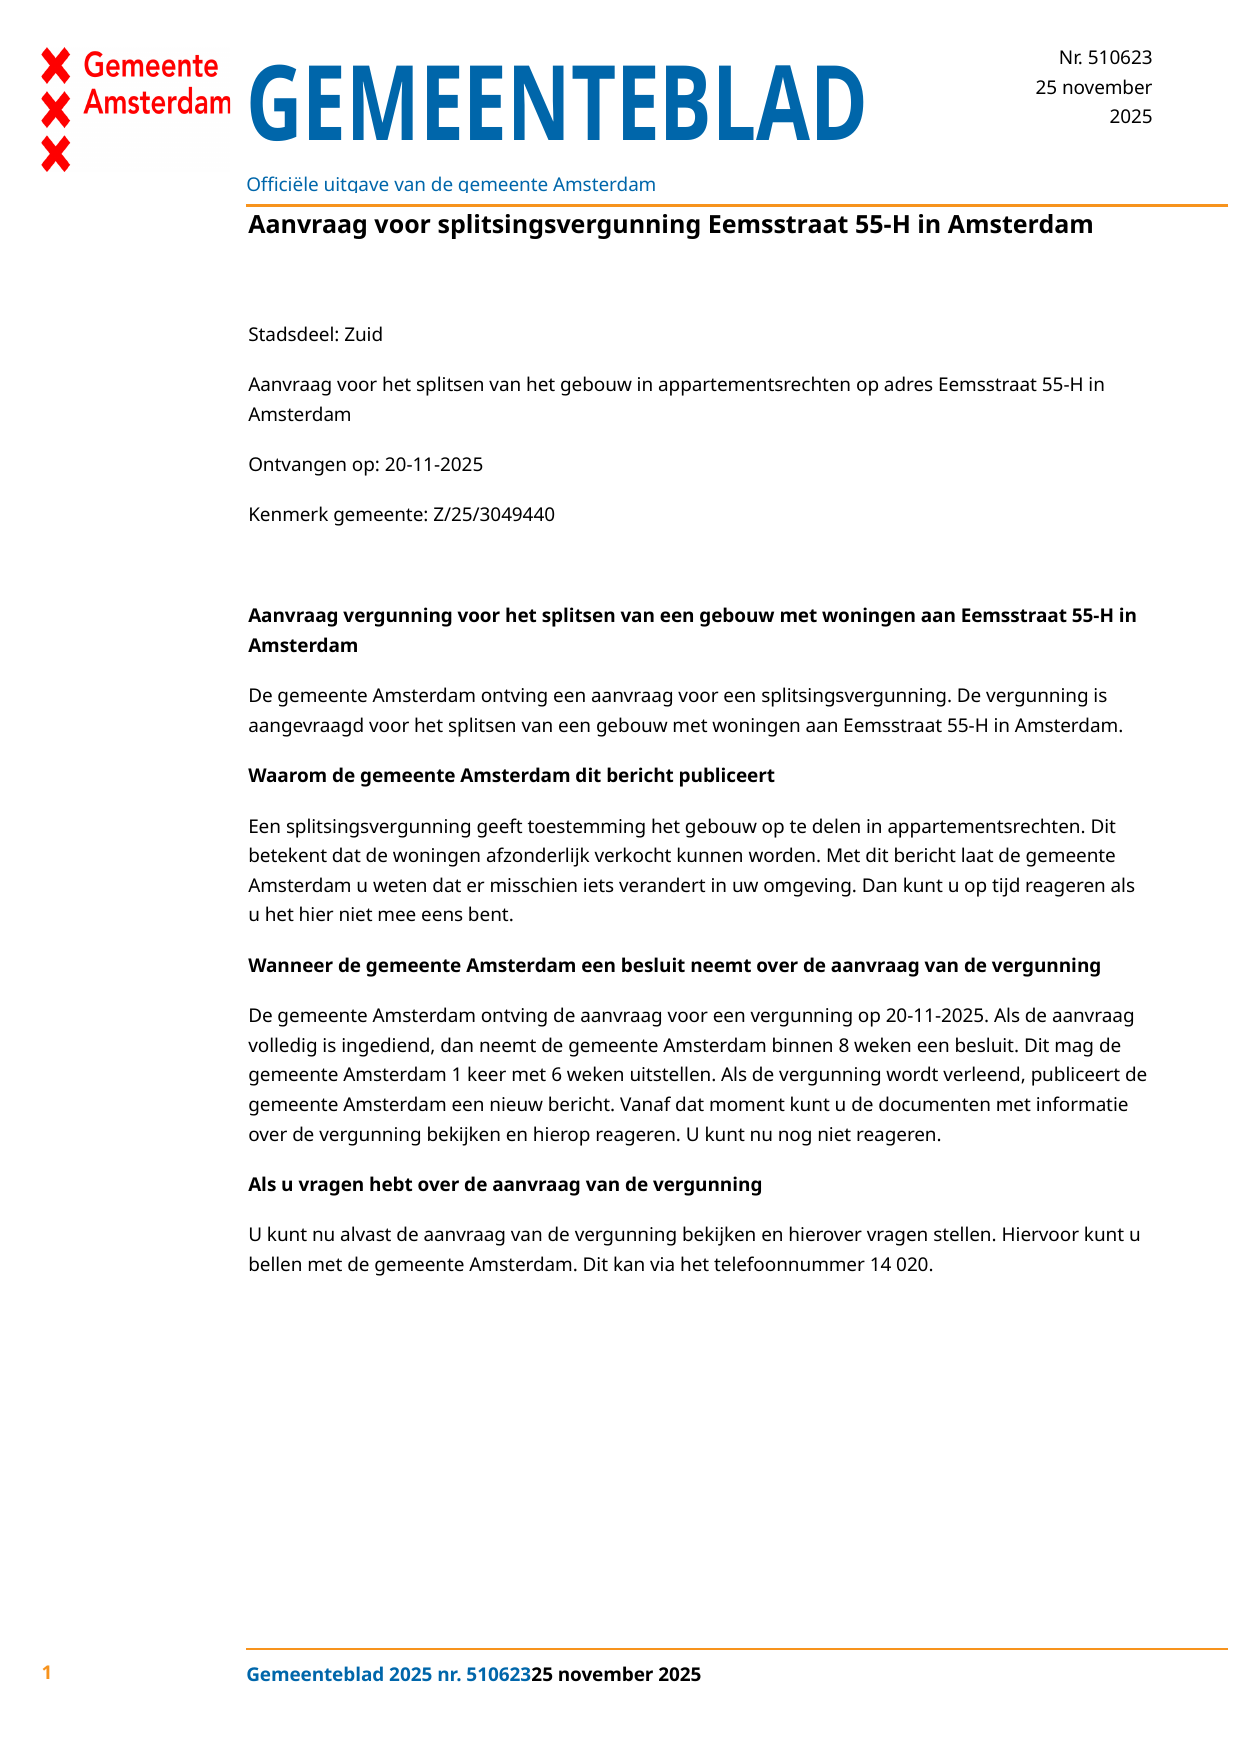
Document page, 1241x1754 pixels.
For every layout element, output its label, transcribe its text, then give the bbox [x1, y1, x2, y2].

text Aanvraag vergunning voor het splitsen van een gebouw met woningen aan Eemsstraat 55-H in Amsterdam [248, 602, 1152, 658]
text De gemeente Amsterdam ontving de aanvraag voor een vergunning op 20-11-2025. Als de aanvraag volledig is ingediend, dan neemt de gemeente Amsterdam binnen 8 weken een besluit. Dit mag de gemeente Amsterdam 1 keer met 6 weken uitstellen. Als de vergunning wordt verleend, publiceert de gemeente Amsterdam een nieuw bericht. Vanaf dat moment kunt u de documenten met informatie over de vergunning bekijken en hierop reageren. U kunt nu nog niet reageren. [248, 1002, 1152, 1146]
text Aanvraag voor splitsingsvergunning Eemsstraat 55-H in Amsterdam [248, 207, 1152, 241]
text Ontvangen op: 20-11-2025 [248, 451, 1152, 477]
text Stadsdeel: Zuid [248, 321, 1152, 346]
picture [41, 47, 231, 172]
text Als u vragen hebt over de aanvraag van de vergunning [248, 1171, 1152, 1197]
text Een splitsingsvergunning geeft toestemming het gebouw op te delen in appartementsrechten. Dit betekent dat de woningen afzonderlijk verkocht kunnen worden. Met dit bericht laat de gemeente Amsterdam u weten dat er misschien iets verandert in uw omgeving. Dan kunt u op tijd reageren als u het hier niet mee eens bent. [248, 813, 1152, 927]
text Waarom de gemeente Amsterdam dit bericht publiceert [248, 762, 1152, 788]
text U kunt nu alvast de aanvraag van de vergunning bekijken en hierover vragen stellen. Hiervoor kunt u bellen met de gemeente Amsterdam. Dit kan via het telefoonnummer 14 020. [248, 1222, 1152, 1277]
text De gemeente Amsterdam ontving een aanvraag voor een splitsingsvergunning. De vergunning is aangevraagd voor het splitsen van een gebouw met woningen aan Eemsstraat 55-H in Amsterdam. [248, 682, 1152, 738]
text Wanneer de gemeente Amsterdam een besluit neemt over de aanvraag van de vergunning [248, 952, 1152, 978]
text Kenmerk gemeente: Z/25/3049440 [248, 502, 1152, 527]
text Aanvraag voor het splitsen van het gebouw in appartementsrechten op adres Eemsstraat 55-H in Amsterdam [248, 371, 1152, 426]
